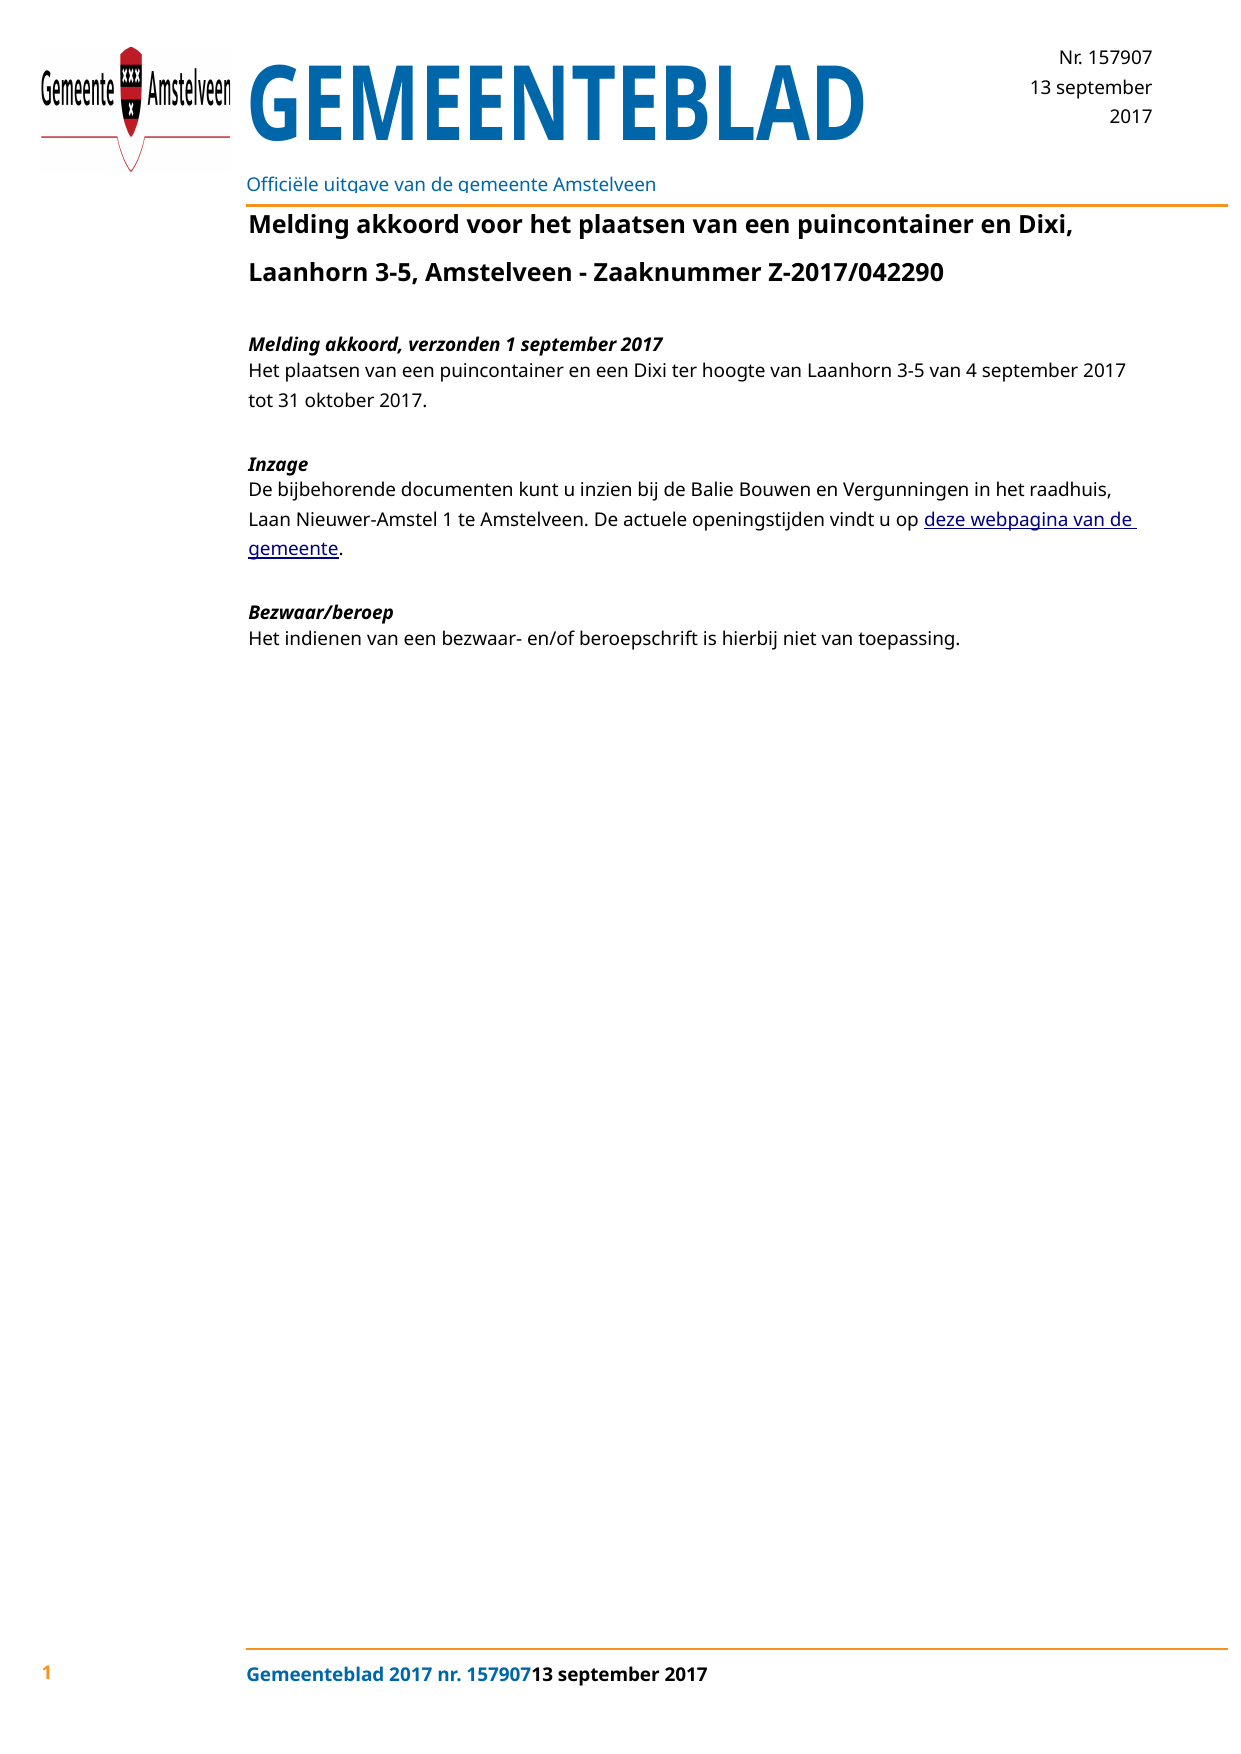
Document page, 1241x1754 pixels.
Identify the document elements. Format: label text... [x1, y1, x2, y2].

text Het plaatsen van een puincontainer en een Dixi ter hoogte van Laanhorn 3-5 van 4 september 2017 tot 31 oktober 2017. [248, 357, 1152, 412]
text Melding akkoord voor het plaatsen van een puincontainer en Dixi, Laanhorn 3-5, Amstelveen - Zaaknummer Z-2017/042290 [248, 207, 1152, 288]
text De bijbehorende documenten kunt u inzien bij de Balie Bouwen en Vergunningen in het raadhuis, Laan Nieuwer-Amstel 1 te Amstelveen. De actuele openingstijden vindt u op deze webpagina van de gemeente. [248, 476, 1152, 561]
text Melding akkoord, verzonden 1 september 2017 [248, 331, 1152, 357]
text Bezwaar/beroep [248, 599, 1152, 625]
text Inzage [248, 451, 1152, 476]
text Het indienen van een bezwaar- en/of beroepschrift is hierbij niet van toepassing. [248, 625, 1152, 651]
picture [41, 47, 231, 172]
